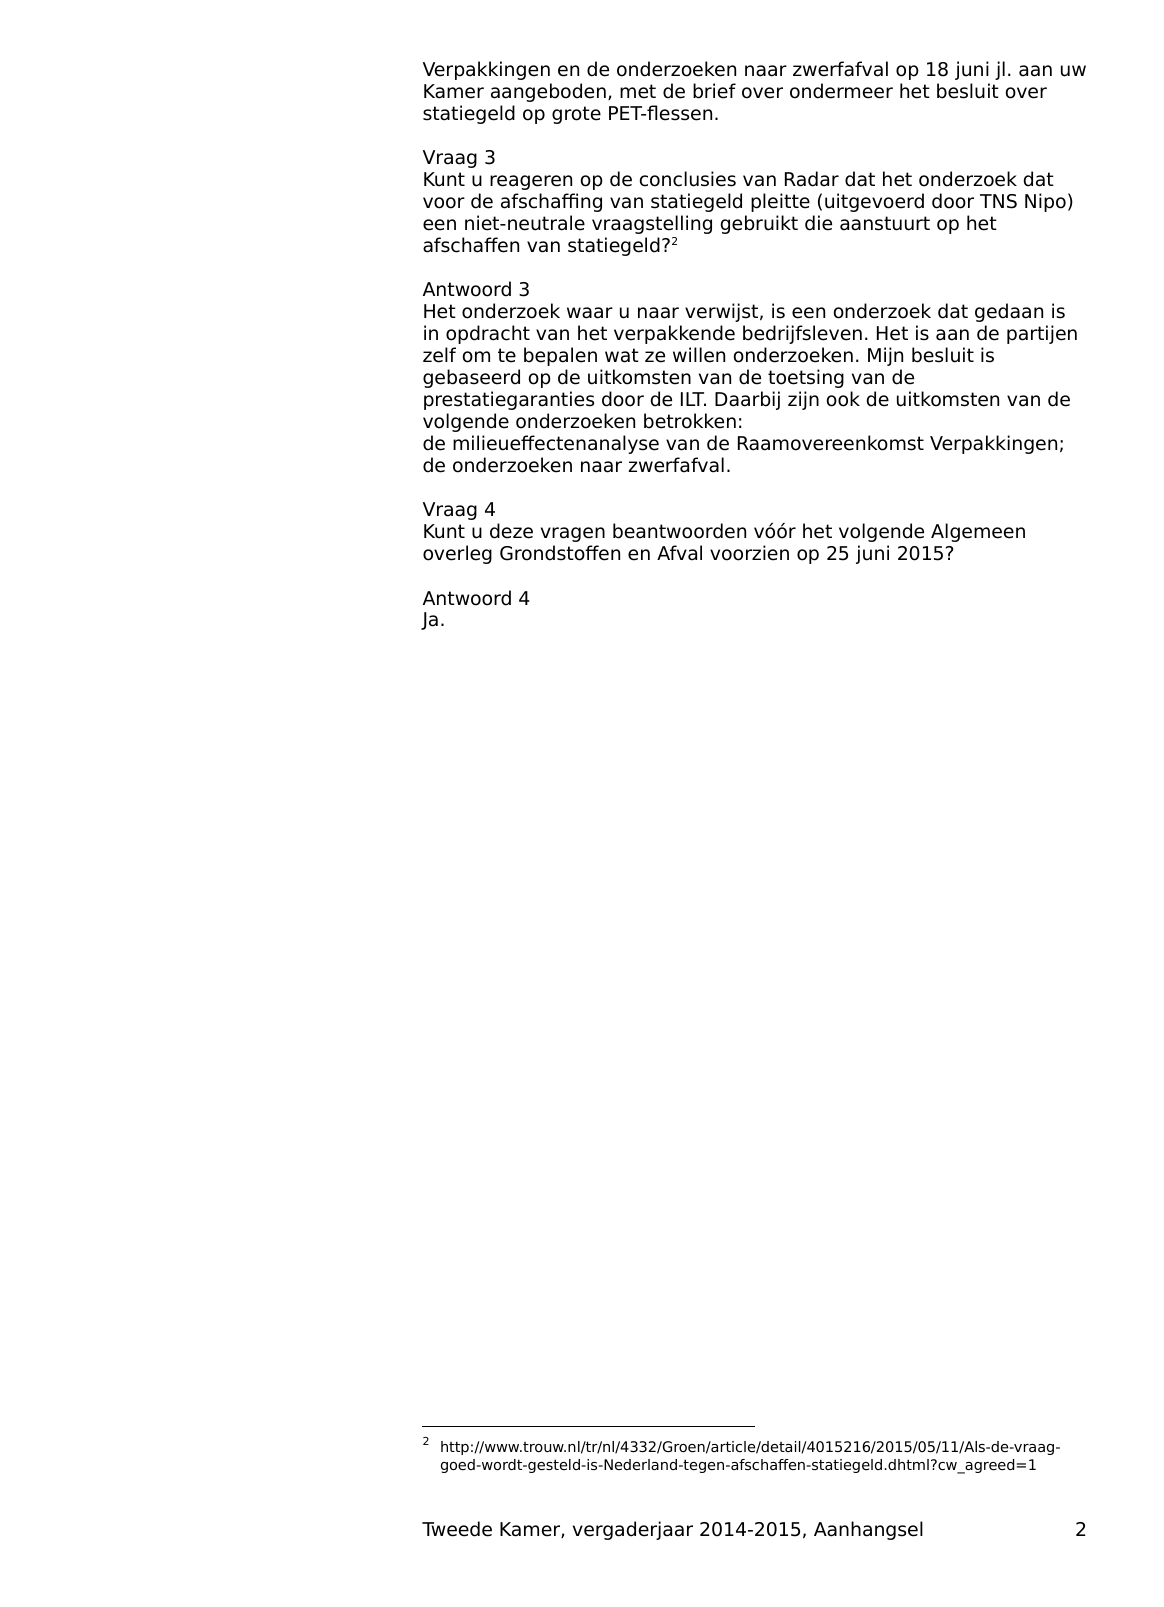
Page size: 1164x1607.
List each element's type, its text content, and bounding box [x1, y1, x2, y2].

text Vraag 4 [422, 499, 1087, 521]
text Antwoord 3 [422, 279, 1087, 301]
text Vraag 3 [422, 147, 1087, 169]
text Verpakkingen en de onderzoeken naar zwerfafval op 18 juni jl. aan uw Kamer aangeboden, met de brief over ondermeer het besluit over statiegeld op grote PET-flessen. [422, 59, 1087, 125]
text Kunt u deze vragen beantwoorden vóór het volgende Algemeen overleg Grondstoffen en Afval voorzien op 25 juni 2015? [422, 521, 1087, 565]
text Ja. [422, 609, 1087, 631]
text Antwoord 4 [422, 587, 1087, 609]
text de onderzoeken naar zwerfafval. [422, 455, 1087, 477]
text de milieueffectenanalyse van de Raamovereenkomst Verpakkingen; [422, 433, 1087, 455]
text http://www.trouw.nl/tr/nl/4332/Groen/article/detail/4015216/2015/05/11/Als-de-vraag-goed-wordt-gesteld-is-Nederland-tegen-afschaffen-statiegeld.dhtml?cw_agreed=1 [422, 1435, 1087, 1474]
text Het onderzoek waar u naar verwijst, is een onderzoek dat gedaan is in opdracht van het verpakkende bedrijfsleven. Het is aan de partijen zelf om te bepalen wat ze willen onderzoeken. Mijn besluit is gebaseerd op de uitkomsten van de toetsing van de prestatiegaranties door de ILT. Daarbij zijn ook de uitkomsten van de volgende onderzoeken betrokken: [422, 301, 1087, 433]
text Kunt u reageren op de conclusies van Radar dat het onderzoek dat voor de afschaffing van statiegeld pleitte (uitgevoerd door TNS Nipo) een niet-neutrale vraagstelling gebruikt die aanstuurt op het afschaffen van statiegeld? [422, 169, 1087, 257]
